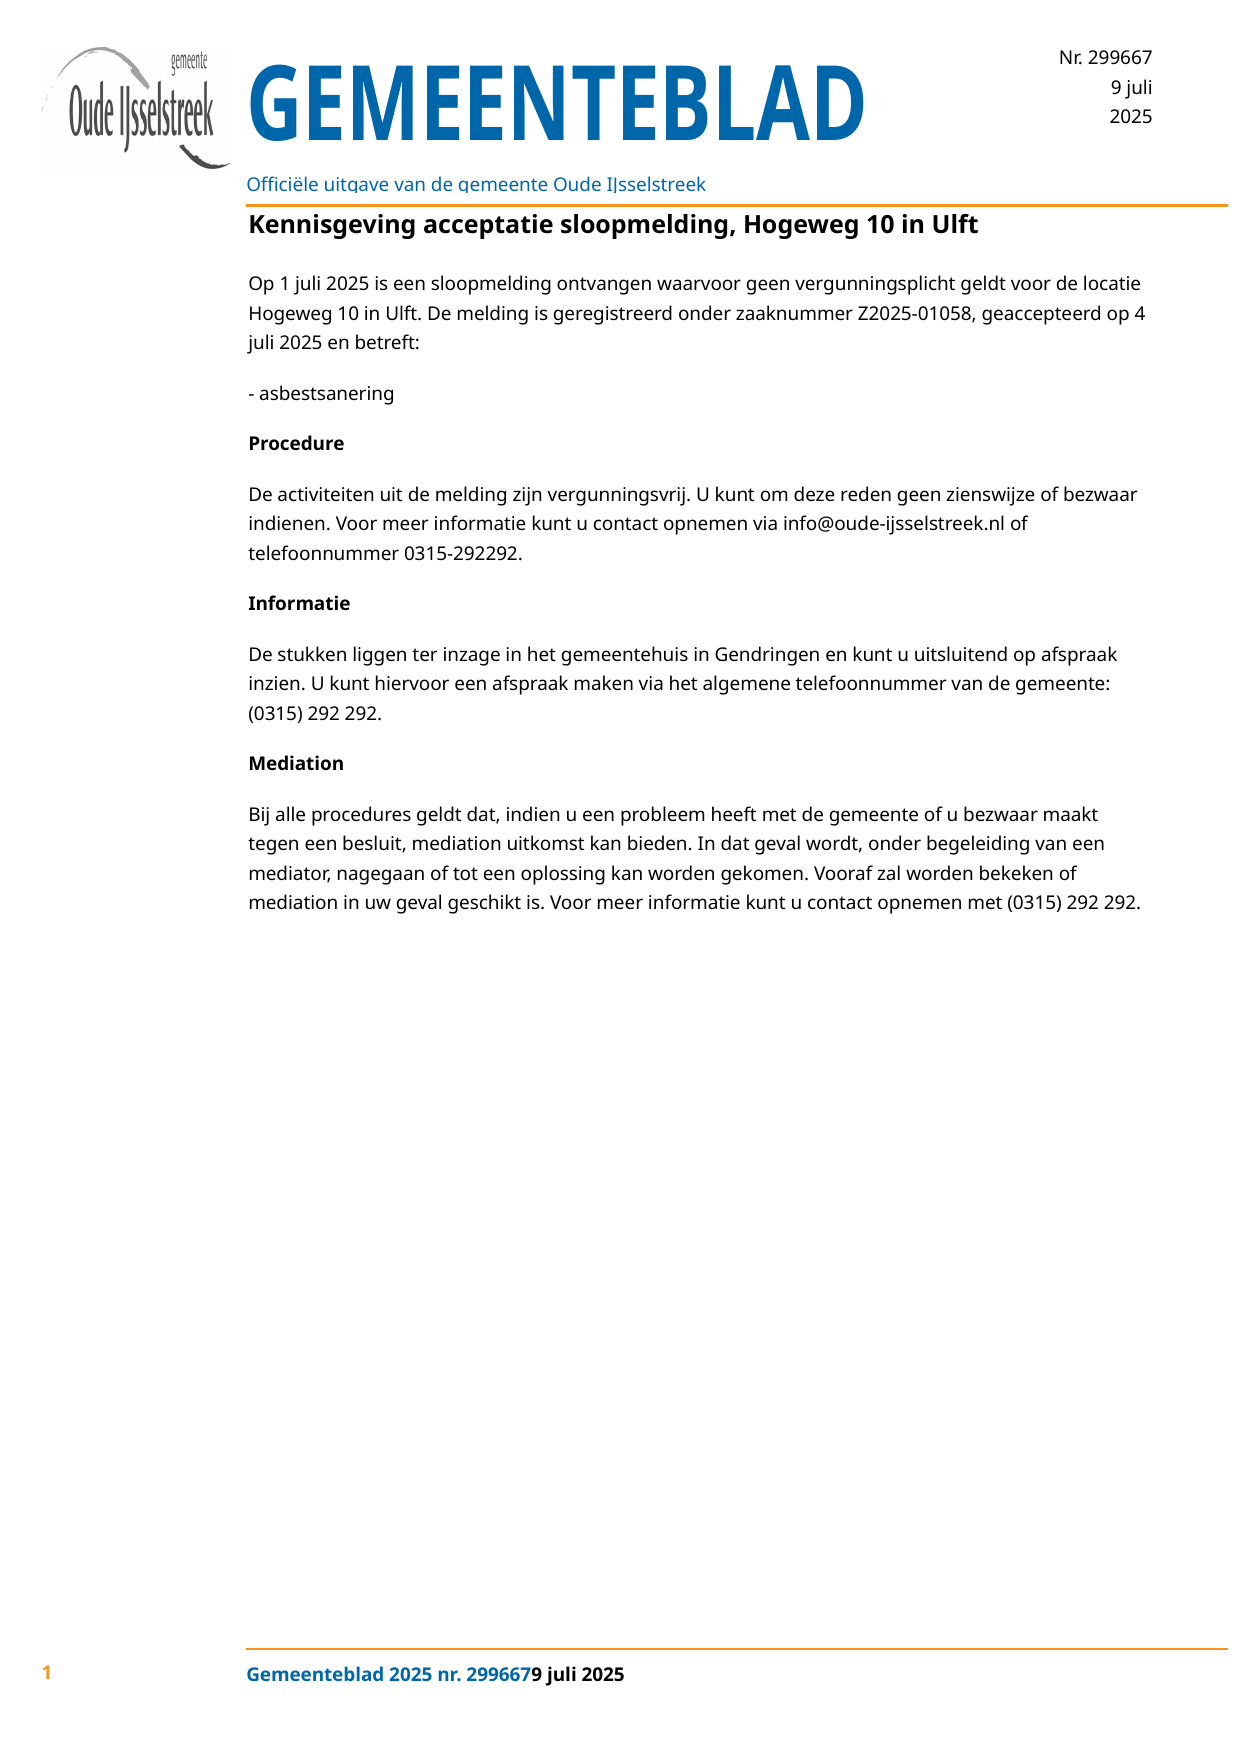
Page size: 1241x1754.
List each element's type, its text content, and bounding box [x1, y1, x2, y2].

text Bij alle procedures geldt dat, indien u een probleem heeft met de gemeente of u bezwaar maakt tegen een besluit, mediation uitkomst kan bieden. In dat geval wordt, onder begeleiding van een mediator, nagegaan of tot een oplossing kan worden gekomen. Vooraf zal worden bekeken of mediation in uw geval geschikt is. Voor meer informatie kunt u contact opnemen met (0315) 292 292. [248, 801, 1152, 915]
text Informatie [248, 590, 1152, 616]
text De stukken liggen ter inzage in het gemeentehuis in Gendringen en kunt u uitsluitend op afspraak inzien. U kunt hiervoor een afspraak maken via het algemene telefoonnummer van de gemeente: (0315) 292 292. [248, 641, 1152, 726]
text - asbestsanering [248, 380, 1152, 406]
text Procedure [248, 430, 1152, 456]
text De activiteiten uit de melding zijn vergunningsvrij. U kunt om deze reden geen zienswijze of bezwaar indienen. Voor meer informatie kunt u contact opnemen via info@oude-ijsselstreek.nl of telefoonnummer 0315-292292. [248, 481, 1152, 566]
text Op 1 juli 2025 is een sloopmelding ontvangen waarvoor geen vergunningsplicht geldt voor de locatie Hogeweg 10 in Ulft. De melding is geregistreerd onder zaaknummer Z2025-01058, geaccepteerd op 4 juli 2025 en betreft: [248, 270, 1152, 355]
text Mediation [248, 750, 1152, 776]
text Kennisgeving acceptatie sloopmelding, Hogeweg 10 in Ulft [248, 207, 1152, 241]
picture [41, 47, 231, 172]
